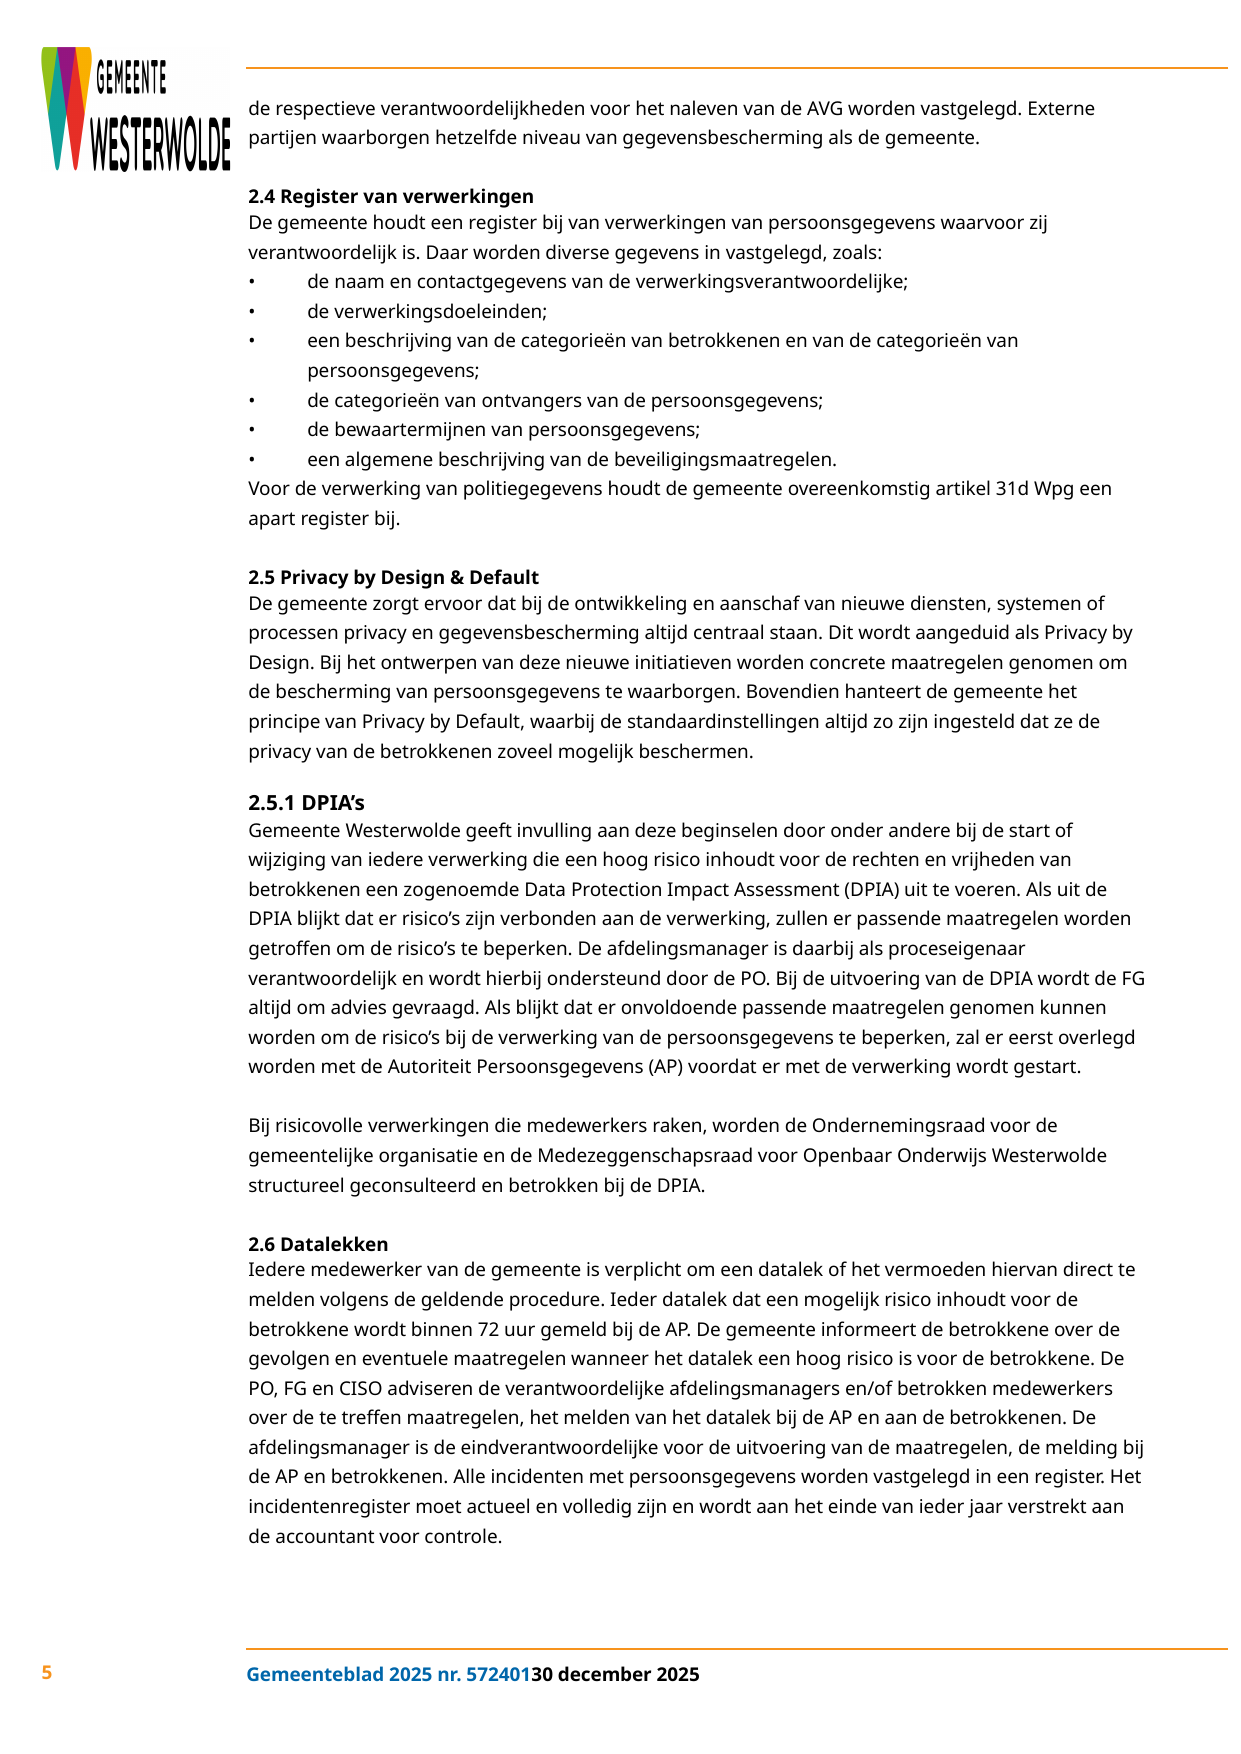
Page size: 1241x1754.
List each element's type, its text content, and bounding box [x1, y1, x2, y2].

text de respectieve verantwoordelijkheden voor het naleven van de AVG worden vastgelegd. Externe partijen waarborgen hetzelfde niveau van gegevensbescherming als de gemeente. [248, 95, 1152, 150]
text 2.5 Privacy by Design & Default [248, 564, 1152, 590]
text Gemeente Westerwolde geeft invulling aan deze beginselen door onder andere bij de start of wijziging van iedere verwerking die een hoog risico inhoudt voor de rechten en vrijheden van betrokkenen een zogenoemde Data Protection Impact Assessment (DPIA) uit te voeren. Als uit de DPIA blijkt dat er risico’s zijn verbonden aan de verwerking, zullen er passende maatregelen worden getroffen om de risico’s te beperken. De afdelingsmanager is daarbij als proceseigenaar verantwoordelijk en wordt hierbij ondersteund door de PO. Bij de uitvoering van de DPIA wordt de FG altijd om advies gevraagd. Als blijkt dat er onvoldoende passende maatregelen genomen kunnen worden om de risico’s bij de verwerking van de persoonsgegevens te beperken, zal er eerst overlegd worden met de Autoriteit Persoonsgegevens (AP) voordat er met de verwerking wordt gestart. [248, 817, 1152, 1079]
text 2.4 Register van verwerkingen [248, 183, 1152, 209]
text 2.5.1 DPIA’s [248, 788, 1152, 817]
list een beschrijving van de categorieën van betrokkenen en van de categorieën van persoonsgegevens; [248, 328, 1152, 383]
list de verwerkingsdoeleinden; [248, 298, 1152, 324]
picture [41, 47, 231, 172]
list de bewaartermijnen van persoonsgegevens; [248, 416, 1152, 442]
text Voor de verwerking van politiegegevens houdt de gemeente overeenkomstig artikel 31d Wpg een apart register bij. [248, 476, 1152, 531]
text 2.6 Datalekken [248, 1231, 1152, 1257]
text De gemeente houdt een register bij van verwerkingen van persoonsgegevens waarvoor zij verantwoordelijk is. Daar worden diverse gegevens in vastgelegd, zoals: [248, 209, 1152, 264]
list de naam en contactgegevens van de verwerkingsverantwoordelijke; [248, 268, 1152, 294]
list de categorieën van ontvangers van de persoonsgegevens; [248, 387, 1152, 412]
text De gemeente zorgt ervoor dat bij de ontwikkeling en aanschaf van nieuwe diensten, systemen of processen privacy en gegevensbescherming altijd centraal staan. Dit wordt aangeduid als Privacy by Design. Bij het ontwerpen van deze nieuwe initiatieven worden concrete maatregelen genomen om de bescherming van persoonsgegevens te waarborgen. Bovendien hanteert de gemeente het principe van Privacy by Default, waarbij de standaardinstellingen altijd zo zijn ingesteld dat ze de privacy van de betrokkenen zoveel mogelijk beschermen. [248, 590, 1152, 764]
text Bij risicovolle verwerkingen die medewerkers raken, worden de Ondernemingsraad voor de gemeentelijke organisatie en de Medezeggenschapsraad voor Openbaar Onderwijs Westerwolde structureel geconsulteerd en betrokken bij de DPIA. [248, 1113, 1152, 1197]
text Iedere medewerker van de gemeente is verplicht om een datalek of het vermoeden hiervan direct te melden volgens de geldende procedure. Ieder datalek dat een mogelijk risico inhoudt voor de betrokkene wordt binnen 72 uur gemeld bij de AP. De gemeente informeert de betrokkene over de gevolgen en eventuele maatregelen wanneer het datalek een hoog risico is voor de betrokkene. De PO, FG en CISO adviseren de verantwoordelijke afdelingsmanagers en/of betrokken medewerkers over de te treffen maatregelen, het melden van het datalek bij de AP en aan de betrokkenen. De afdelingsmanager is de eindverantwoordelijke voor de uitvoering van de maatregelen, de melding bij de AP en betrokkenen. Alle incidenten met persoonsgegevens worden vastgelegd in een register. Het incidentenregister moet actueel en volledig zijn en wordt aan het einde van ieder jaar verstrekt aan de accountant voor controle. [248, 1257, 1152, 1549]
list een algemene beschrijving van de beveiligingsmaatregelen. [248, 446, 1152, 472]
